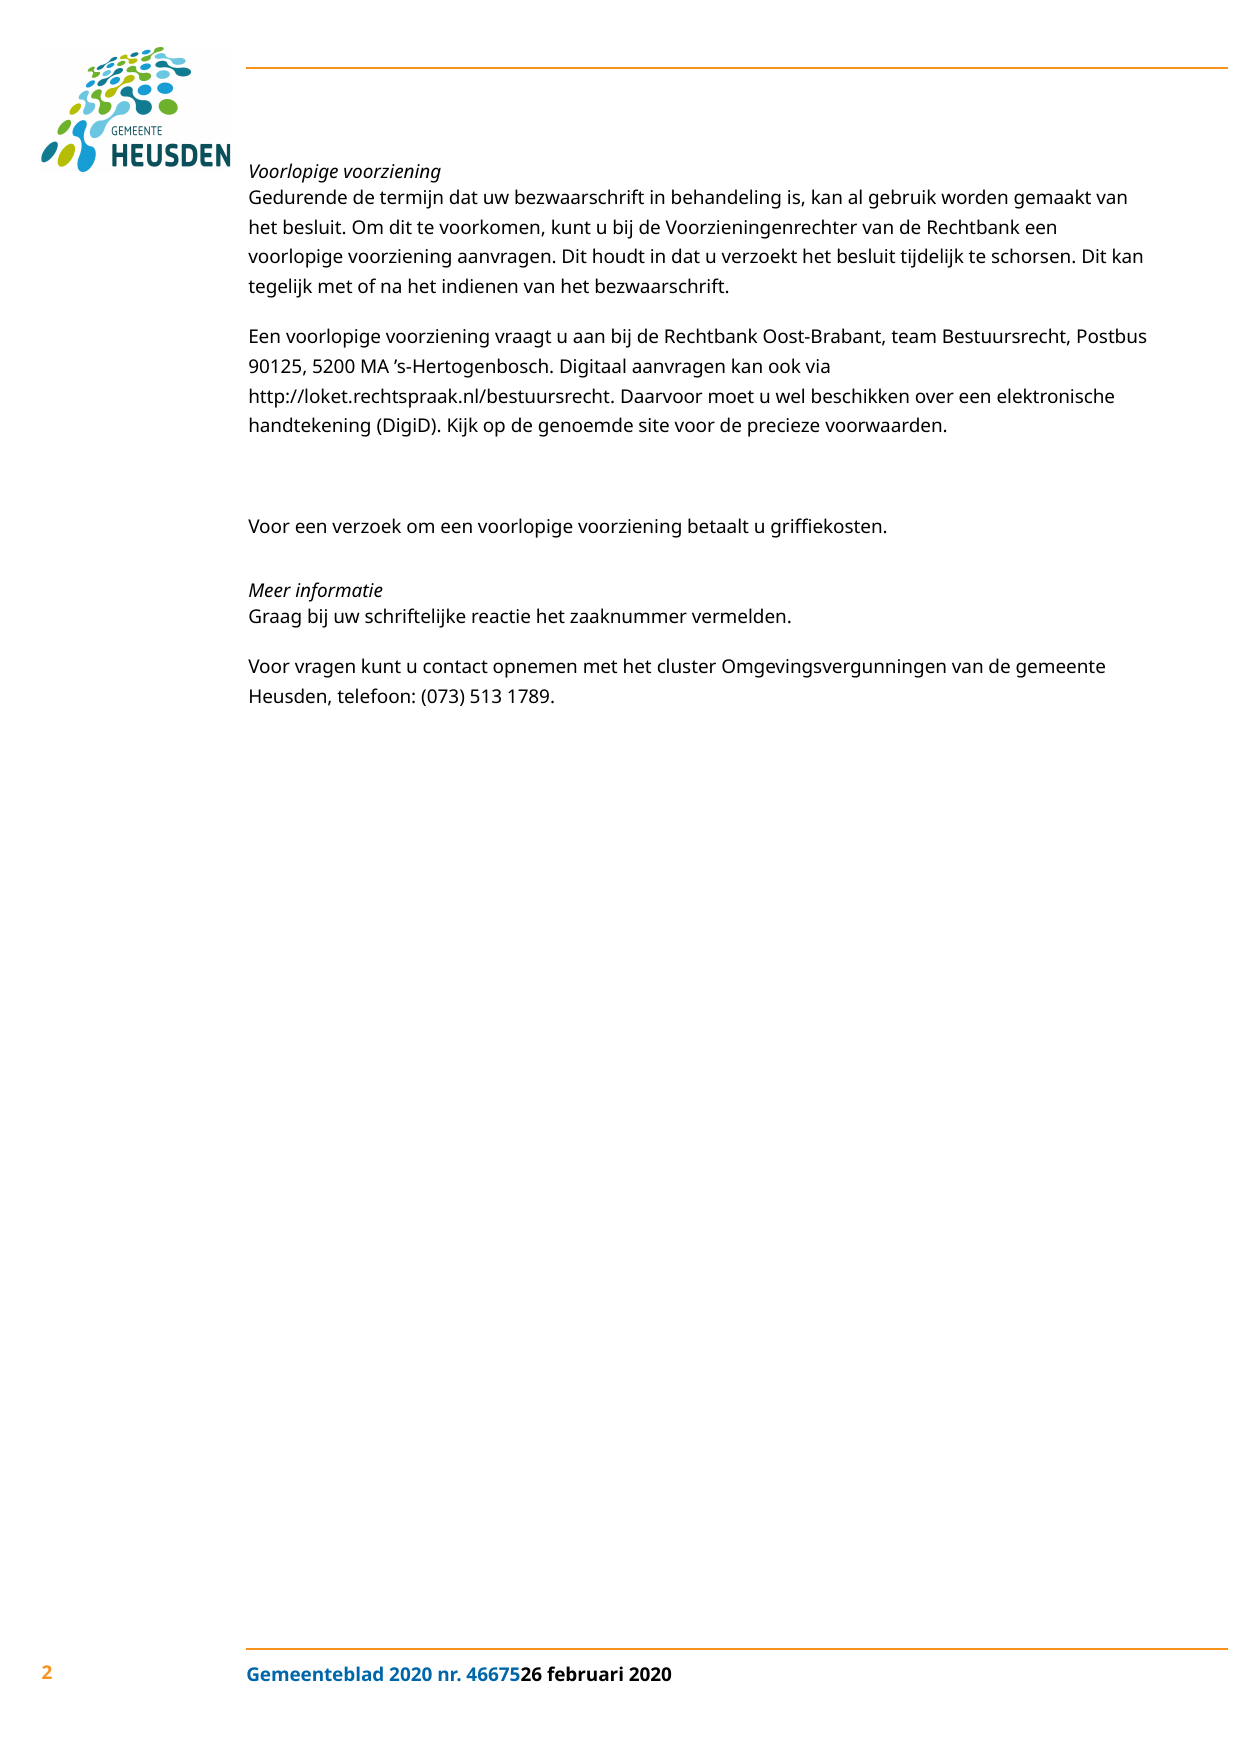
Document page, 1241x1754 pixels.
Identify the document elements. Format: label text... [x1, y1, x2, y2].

text Voor een verzoek om een voorlopige voorziening betaalt u griffiekosten. [248, 513, 1152, 539]
text Gedurende de termijn dat uw bezwaarschrift in behandeling is, kan al gebruik worden gemaakt van het besluit. Om dit te voorkomen, kunt u bij de Voorzieningenrechter van de Rechtbank een voorlopige voorziening aanvragen. Dit houdt in dat u verzoekt het besluit tijdelijk te schorsen. Dit kan tegelijk met of na het indienen van het bezwaarschrift. [248, 184, 1152, 299]
text Graag bij uw schriftelijke reactie het zaaknummer vermelden. [248, 603, 1152, 629]
text Meer informatie [248, 577, 1152, 603]
picture [41, 47, 231, 172]
text Een voorlopige voorziening vraagt u aan bij de Rechtbank Oost-Brabant, team Bestuursrecht, Postbus 90125, 5200 MA ’s-Hertogenbosch. Digitaal aanvragen kan ook via http://loket.rechtspraak.nl/bestuursrecht. Daarvoor moet u wel beschikken over een elektronische handtekening (DigiD). Kijk op de genoemde site voor de precieze voorwaarden. [248, 324, 1152, 438]
text Voor vragen kunt u contact opnemen met het cluster Omgevingsvergunningen van de gemeente Heusden, telefoon: (073) 513 1789. [248, 653, 1152, 709]
text Voorlopige voorziening [248, 159, 1152, 184]
